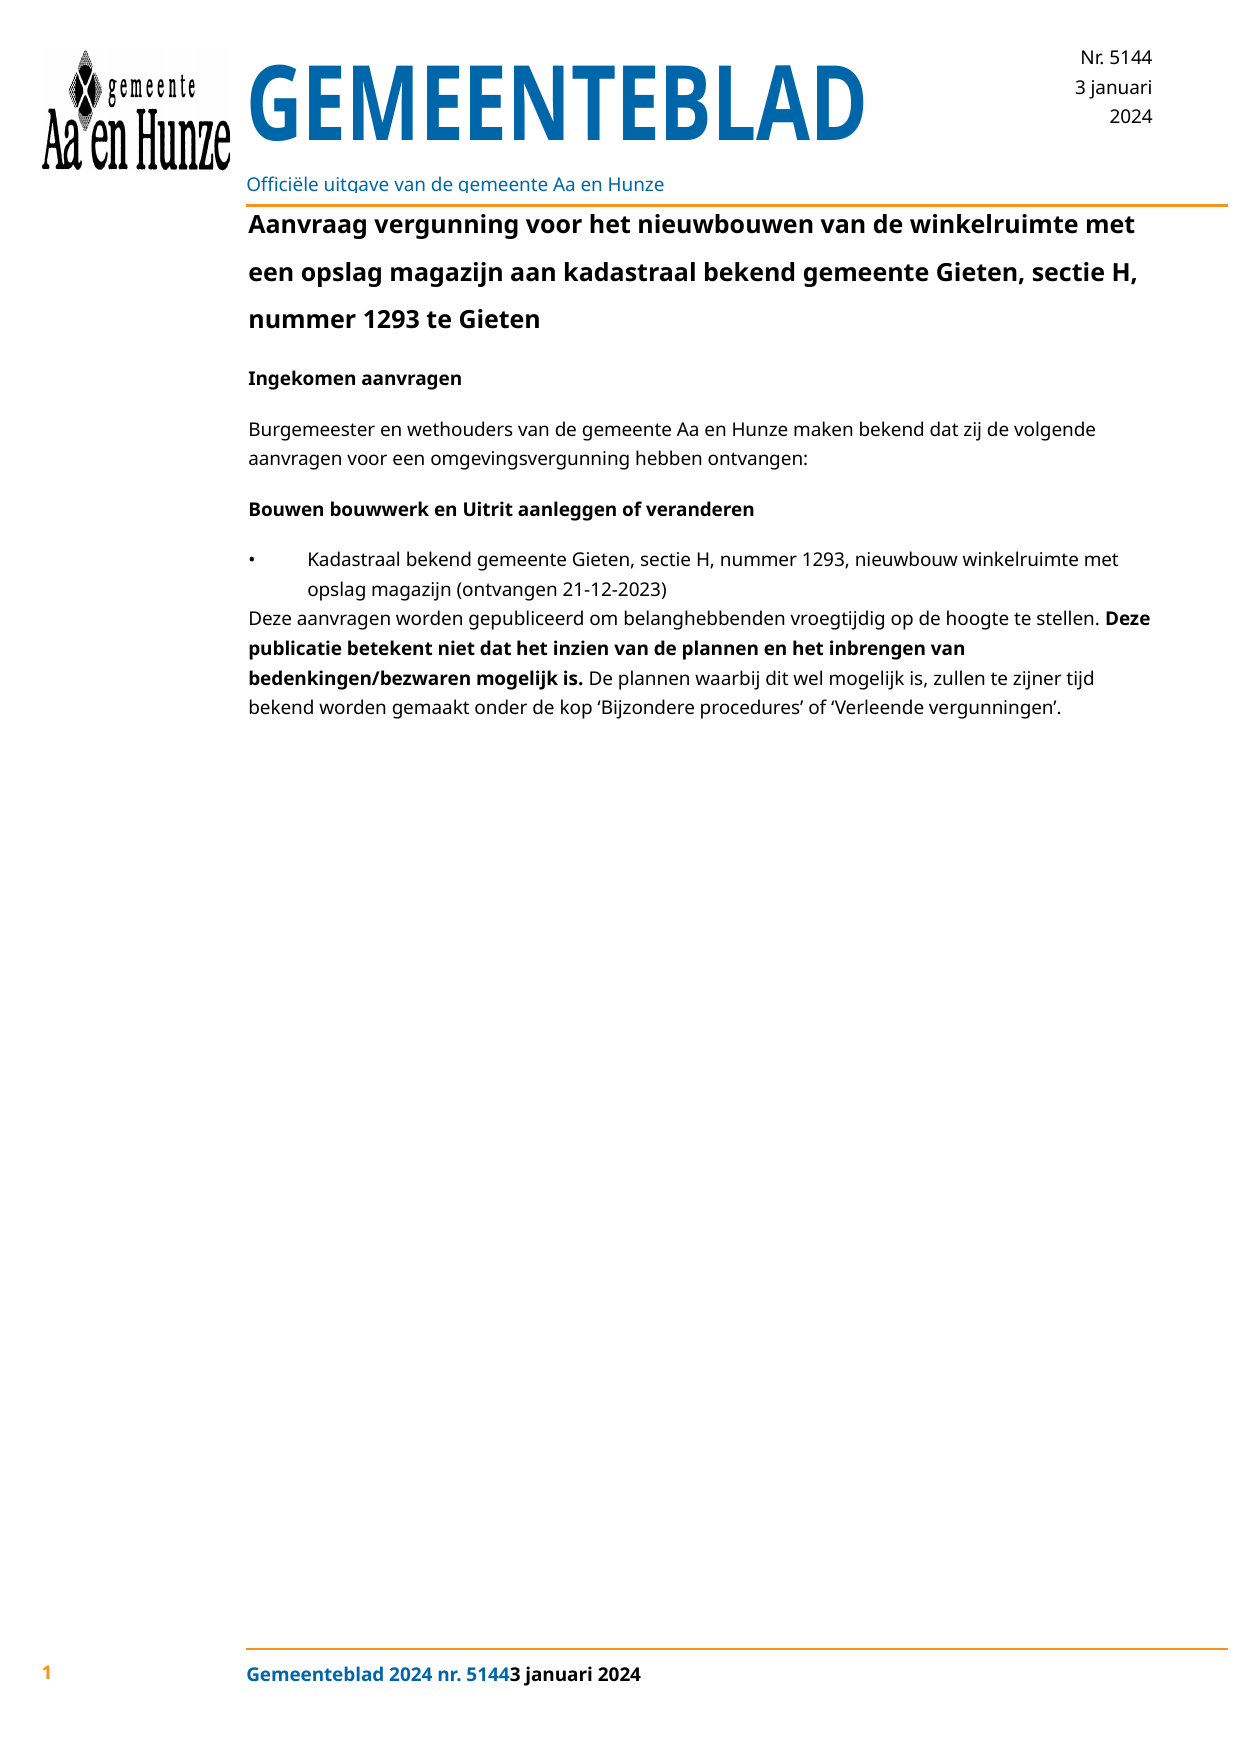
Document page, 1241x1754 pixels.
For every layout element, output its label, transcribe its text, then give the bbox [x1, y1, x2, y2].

text Burgemeester en wethouders van de gemeente Aa en Hunze maken bekend dat zij de volgende aanvragen voor een omgevingsvergunning hebben ontvangen: [248, 416, 1152, 471]
list Kadastraal bekend gemeente Gieten, sectie H, nummer 1293, nieuwbouw winkelruimte met opslag magazijn (ontvangen 21-12-2023) [248, 546, 1152, 602]
text Aanvraag vergunning voor het nieuwbouwen van de winkelruimte met een opslag magazijn aan kadastraal bekend gemeente Gieten, sectie H, nummer 1293 te Gieten [248, 207, 1152, 336]
text Bouwen bouwwerk en Uitrit aanleggen of veranderen [248, 496, 1152, 522]
text Ingekomen aanvragen [248, 366, 1152, 391]
text Deze aanvragen worden gepubliceerd om belanghebbenden vroegtijdig op de hoogte te stellen. Deze publicatie betekent niet dat het inzien van de plannen en het inbrengen van bedenkingen/bezwaren mogelijk is. De plannen waarbij dit wel mogelijk is, zullen te zijner tijd bekend worden gemaakt onder de kop ‘Bijzondere procedures’ of ‘Verleende vergunningen’. [248, 606, 1152, 720]
picture [41, 47, 231, 172]
